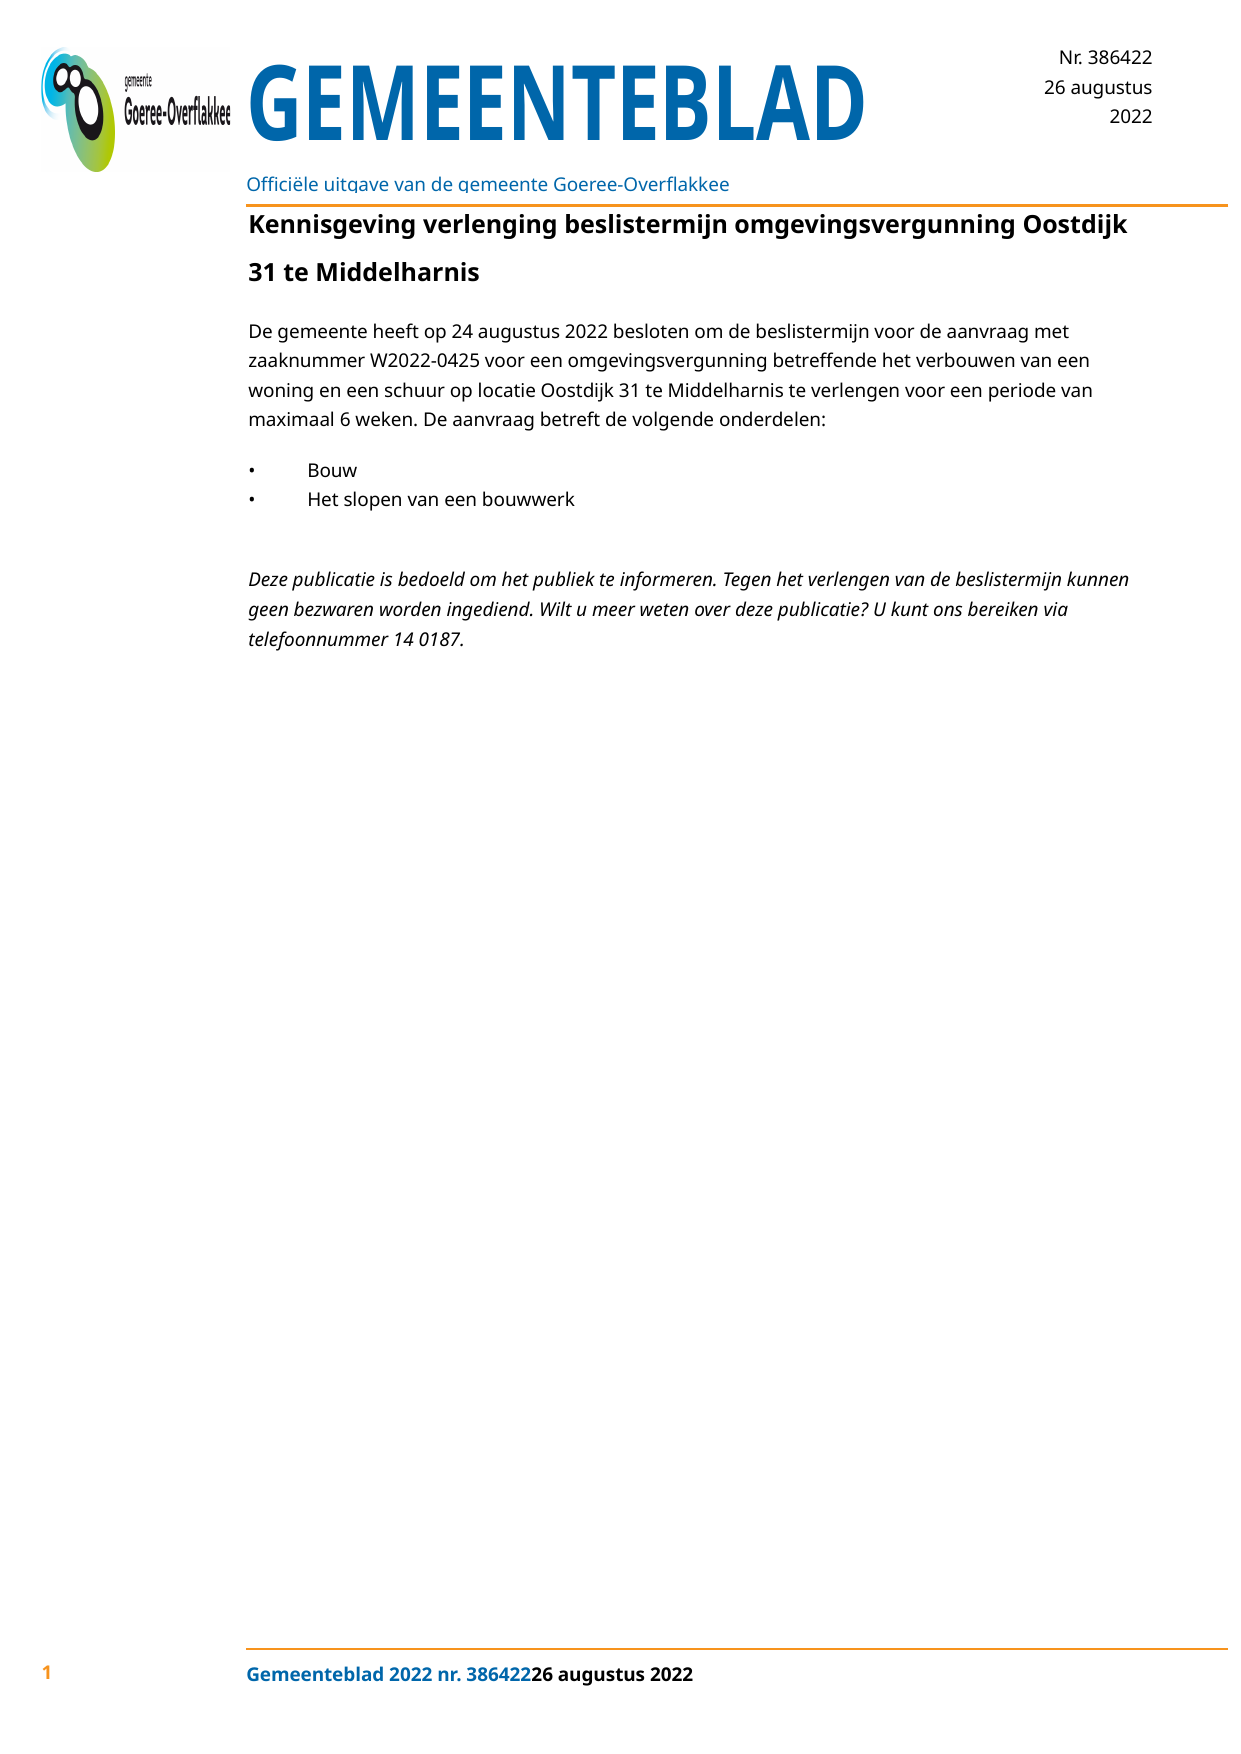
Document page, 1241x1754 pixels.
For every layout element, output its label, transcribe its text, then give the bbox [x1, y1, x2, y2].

list Het slopen van een bouwwerk [248, 487, 1152, 512]
picture [41, 47, 231, 172]
text De gemeente heeft op 24 augustus 2022 besloten om de beslistermijn voor de aanvraag met zaaknummer W2022-0425 voor een omgevingsvergunning betreffende het verbouwen van een woning en een schuur op locatie Oostdijk 31 te Middelharnis te verlengen voor een periode van maximaal 6 weken. De aanvraag betreft de volgende onderdelen: [248, 318, 1152, 432]
text Deze publicatie is bedoeld om het publiek te informeren. Tegen het verlengen van de beslistermijn kunnen geen bezwaren worden ingediend. Wilt u meer weten over deze publicatie? U kunt ons bereiken via telefoonnummer 14 0187. [248, 567, 1152, 652]
list Bouw [248, 457, 1152, 483]
text Kennisgeving verlenging beslistermijn omgevingsvergunning Oostdijk 31 te Middelharnis [248, 207, 1152, 288]
